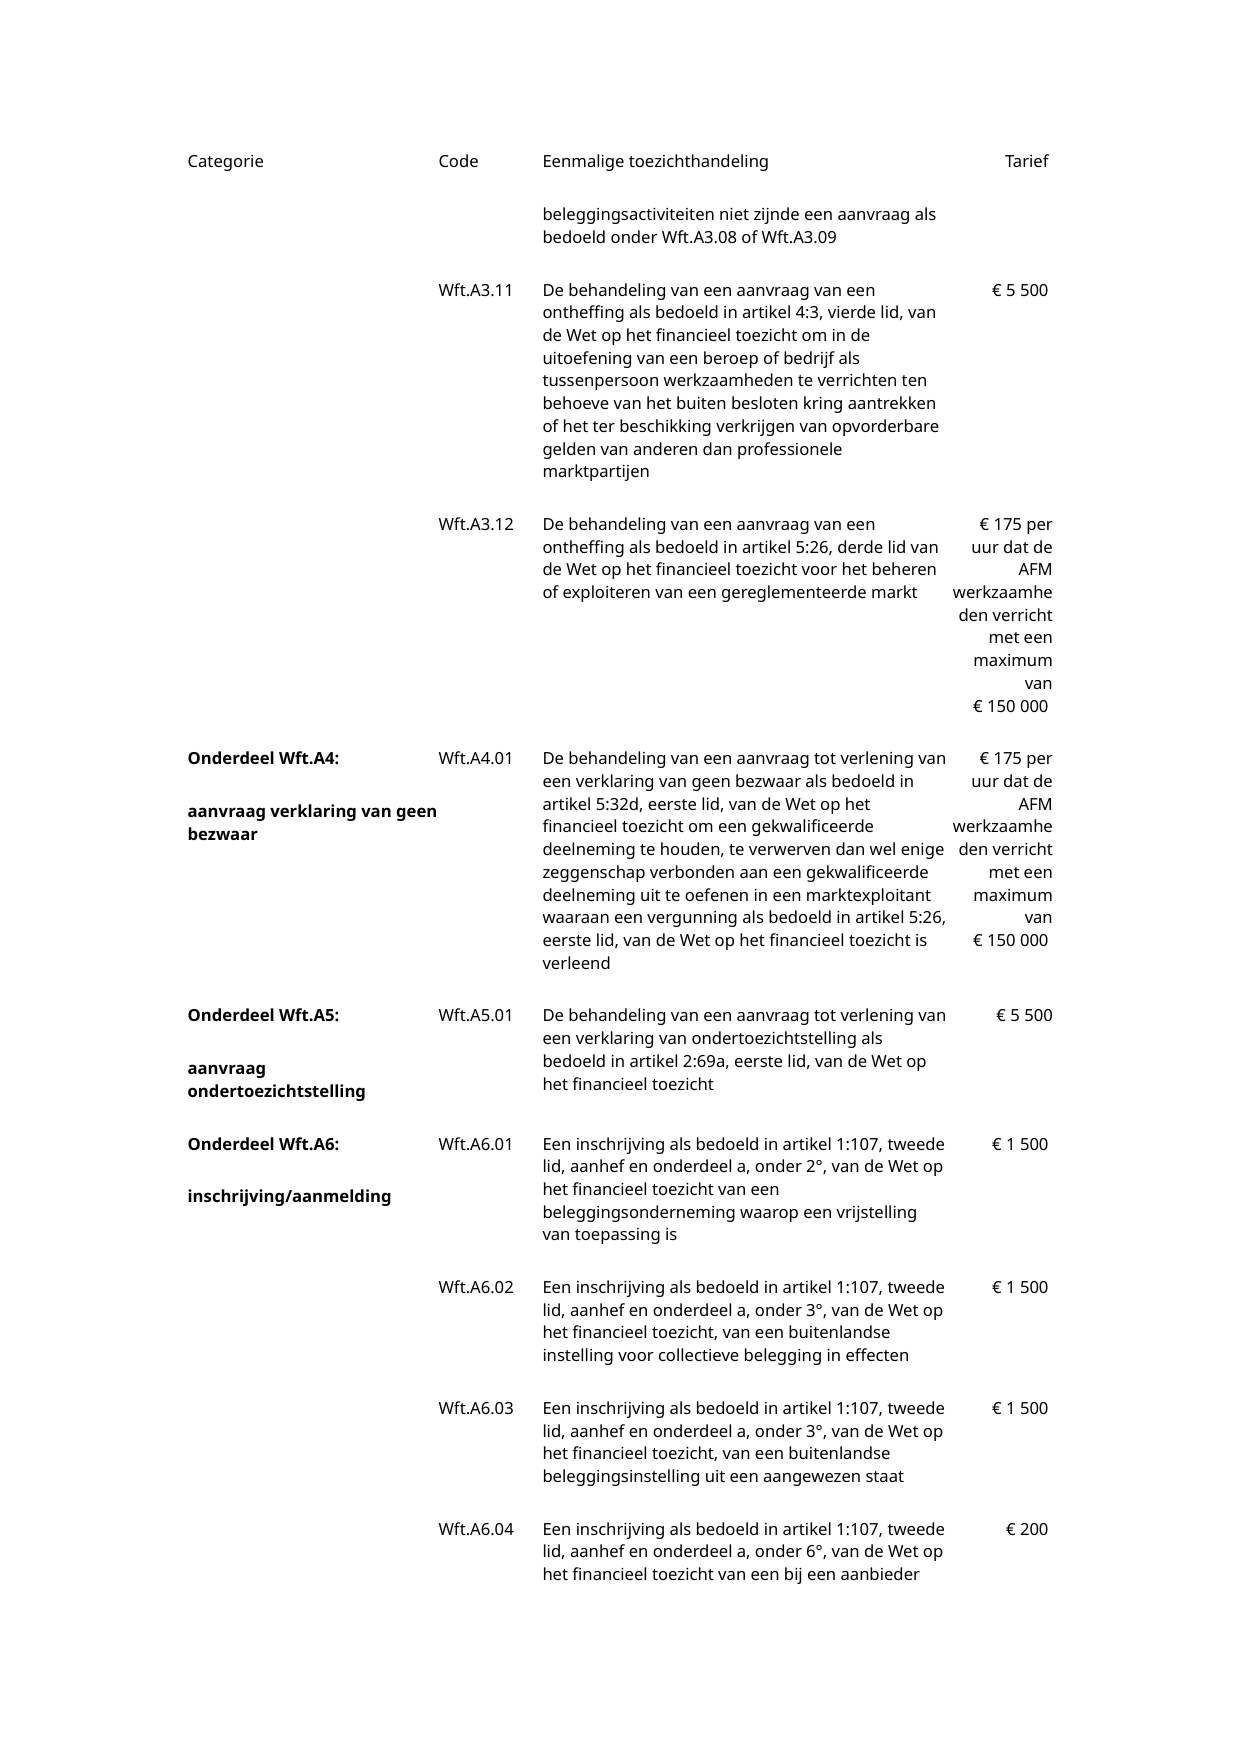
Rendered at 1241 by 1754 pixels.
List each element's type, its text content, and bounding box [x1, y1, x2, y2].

table_cell Wft.A6.01 [438, 1132, 542, 1276]
table_cell beleggingsactiviteiten niet zijnde een aanvraag als bedoeld onder Wft.A3.08 of Wft.A3.09 [542, 203, 949, 278]
table_cell Onderdeel Wft.A4: aanvraag verklaring van geen bezwaar [188, 747, 438, 1004]
table_cell De behandeling van een aanvraag tot verlening van een verklaring van ondertoezichtstelling als bedoeld in artikel 2:69a, eerste lid, van de Wet op het financieel toezicht [542, 1004, 949, 1132]
table_cell € 5 500 [949, 278, 1053, 512]
table_cell € 175 per uur dat de AFM werkzaamheden verricht met een maximum van € 150 000 [949, 513, 1053, 747]
table_cell [188, 1396, 438, 1517]
table_cell Wft.A5.01 [438, 1004, 542, 1132]
table_cell [188, 1276, 438, 1396]
table_cell De behandeling van een aanvraag van een ontheffing als bedoeld in artikel 5:26, derde lid van de Wet op het financieel toezicht voor het beheren of exploiteren van een gereglementeerde markt [542, 513, 949, 747]
table_header Tarief [949, 150, 1053, 203]
table_header Eenmalige toezichthandeling [542, 150, 949, 203]
table_cell De behandeling van een aanvraag tot verlening van een verklaring van geen bezwaar als bedoeld in artikel 5:32d, eerste lid, van de Wet op het financieel toezicht om een gekwalificeerde deelneming te houden, te verwerven dan wel enige zeggenschap verbonden aan een gekwalificeerde deelneming uit te oefenen in een marktexploitant waaraan een vergunning als bedoeld in artikel 5:26, eerste lid, van de Wet op het financieel toezicht is verleend [542, 747, 949, 1004]
table_cell Onderdeel Wft.A6: inschrijving/aanmelding [188, 1132, 438, 1276]
table_header Code [438, 150, 542, 203]
table_cell Wft.A6.02 [438, 1276, 542, 1396]
table_cell Wft.A6.03 [438, 1396, 542, 1517]
table_cell [188, 1517, 438, 1585]
table_cell € 200 [949, 1517, 1053, 1585]
table_cell Onderdeel Wft.A5: aanvraag ondertoezichtstelling [188, 1004, 438, 1132]
table_cell Een inschrijving als bedoeld in artikel 1:107, tweede lid, aanhef en onderdeel a, onder 3°, van de Wet op het financieel toezicht, van een buitenlandse beleggingsinstelling uit een aangewezen staat [542, 1396, 949, 1517]
table_cell € 175 per uur dat de AFM werkzaamheden verricht met een maximum van € 150 000 [949, 747, 1053, 1004]
table_cell Wft.A4.01 [438, 747, 542, 1004]
table_cell Wft.A3.12 [438, 513, 542, 747]
table_cell € 1 500 [949, 1276, 1053, 1396]
table_header Categorie [188, 150, 438, 203]
table_cell [438, 203, 542, 278]
table_cell Een inschrijving als bedoeld in artikel 1:107, tweede lid, aanhef en onderdeel a, onder 6°, van de Wet op het financieel toezicht van een bij een aanbieder [542, 1517, 949, 1585]
table_cell € 1 500 [949, 1132, 1053, 1276]
table_cell [188, 513, 438, 747]
table_cell Wft.A6.04 [438, 1517, 542, 1585]
table_cell [188, 278, 438, 512]
table_cell € 1 500 [949, 1396, 1053, 1517]
table_cell [949, 203, 1053, 278]
table_cell De behandeling van een aanvraag van een ontheffing als bedoeld in artikel 4:3, vierde lid, van de Wet op het financieel toezicht om in de uitoefening van een beroep of bedrijf als tussenpersoon werkzaamheden te verrichten ten behoeve van het buiten besloten kring aantrekken of het ter beschikking verkrijgen van opvorderbare gelden van anderen dan professionele marktpartijen [542, 278, 949, 512]
table_cell Een inschrijving als bedoeld in artikel 1:107, tweede lid, aanhef en onderdeel a, onder 3°, van de Wet op het financieel toezicht, van een buitenlandse instelling voor collectieve belegging in effecten [542, 1276, 949, 1396]
table_cell € 5 500 [949, 1004, 1053, 1132]
table_cell Een inschrijving als bedoeld in artikel 1:107, tweede lid, aanhef en onderdeel a, onder 2°, van de Wet op het financieel toezicht van een beleggingsonderneming waarop een vrijstelling van toepassing is [542, 1132, 949, 1276]
table_cell Wft.A3.11 [438, 278, 542, 512]
table_cell [188, 203, 438, 278]
